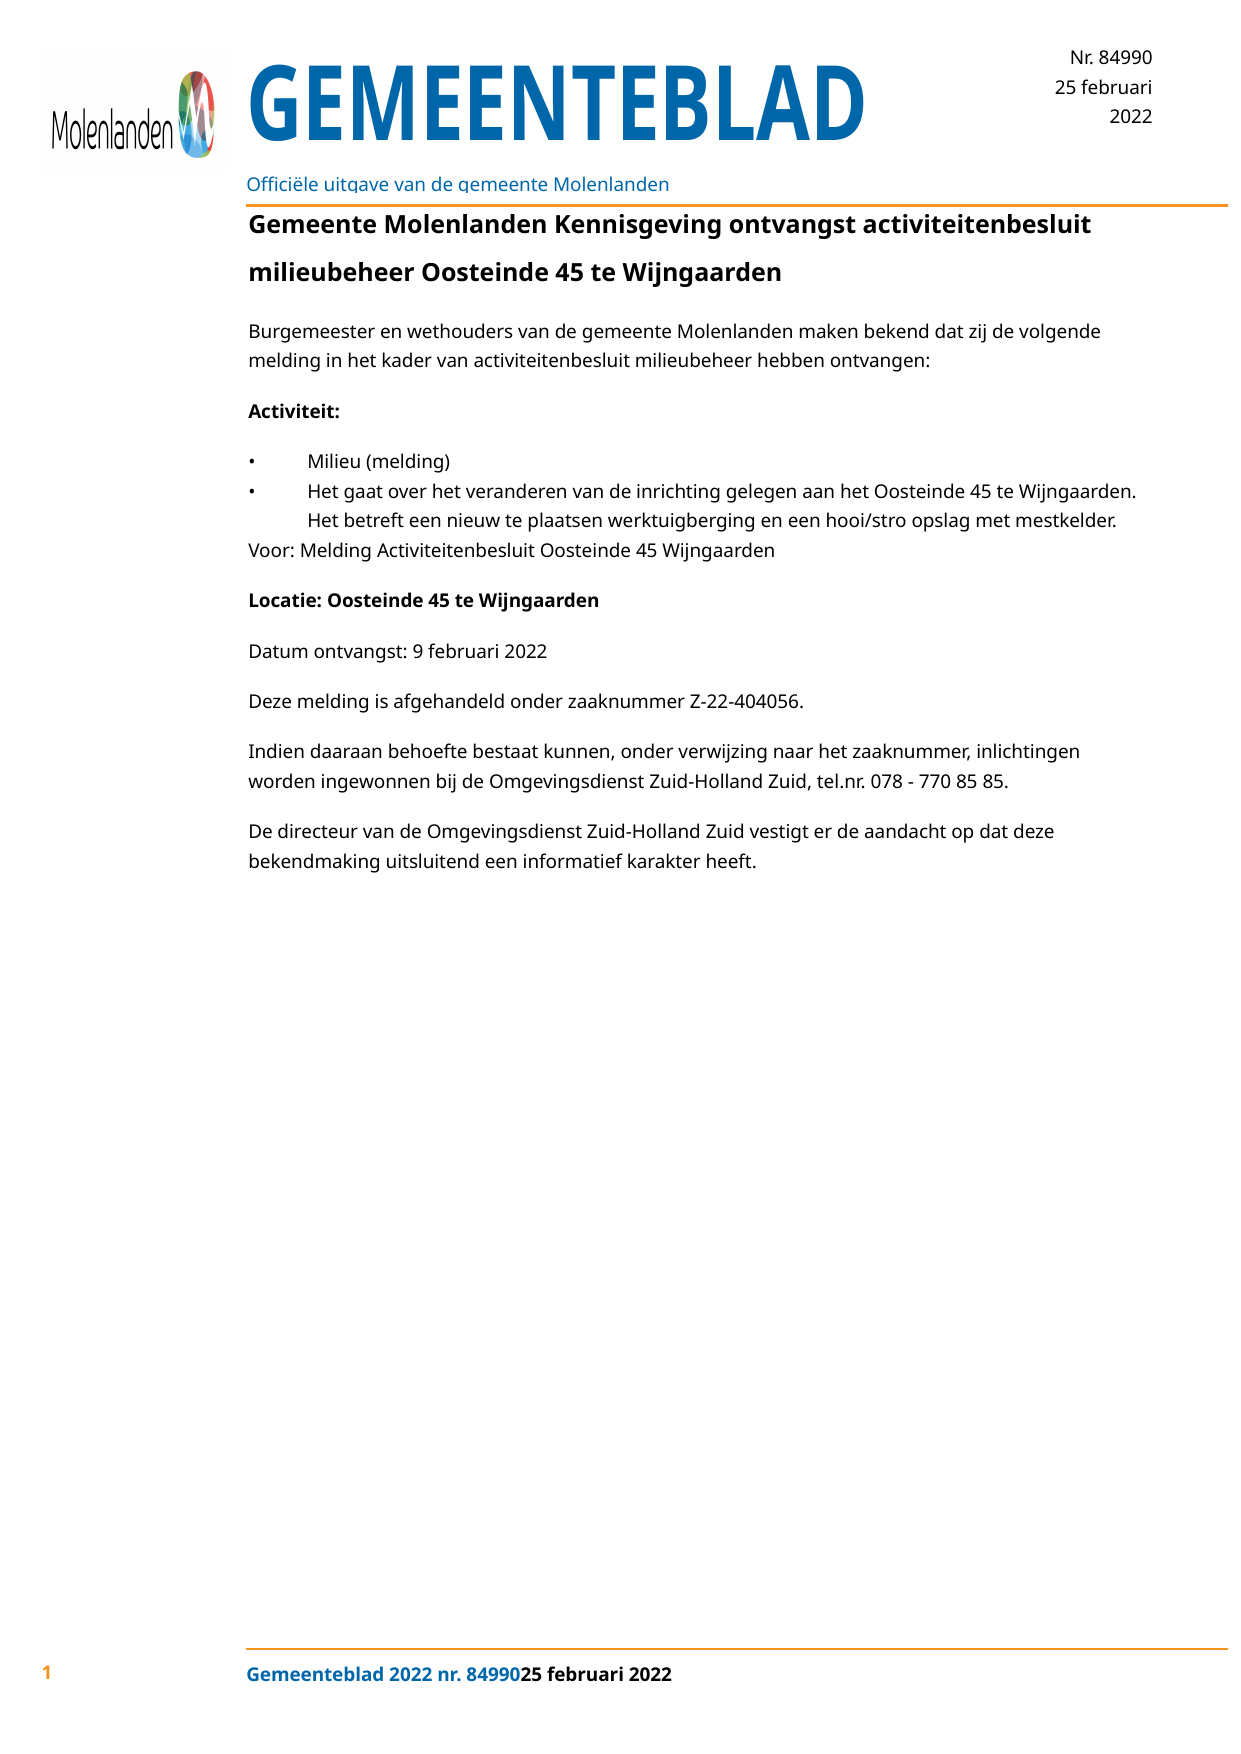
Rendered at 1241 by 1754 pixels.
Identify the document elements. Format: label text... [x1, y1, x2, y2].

text Locatie: Oosteinde 45 te Wijngaarden [248, 587, 1152, 613]
text Burgemeester en wethouders van de gemeente Molenlanden maken bekend dat zij de volgende melding in het kader van activiteitenbesluit milieubeheer hebben ontvangen: [248, 318, 1152, 373]
text Datum ontvangst: 9 februari 2022 [248, 638, 1152, 664]
list Milieu (melding) [248, 448, 1152, 474]
text Indien daaraan behoefte bestaat kunnen, onder verwijzing naar het zaaknummer, inlichtingen worden ingewonnen bij de Omgevingsdienst Zuid-Holland Zuid, tel.nr. 078 - 770 85 85. [248, 739, 1152, 794]
list Het gaat over het veranderen van de inrichting gelegen aan het Oosteinde 45 te Wijngaarden. Het betreft een nieuw te plaatsen werktuigberging en een hooi/stro opslag met mestkelder. [248, 478, 1152, 533]
text Deze melding is afgehandeld onder zaaknummer Z-22-404056. [248, 688, 1152, 714]
text Gemeente Molenlanden Kennisgeving ontvangst activiteitenbesluit milieubeheer Oosteinde 45 te Wijngaarden [248, 207, 1152, 288]
text Activiteit: [248, 398, 1152, 424]
text Voor: Melding Activiteitenbesluit Oosteinde 45 Wijngaarden [248, 537, 1152, 563]
picture [41, 47, 231, 172]
text De directeur van de Omgevingsdienst Zuid-Holland Zuid vestigt er de aandacht op dat deze bekendmaking uitsluitend een informatief karakter heeft. [248, 819, 1152, 874]
